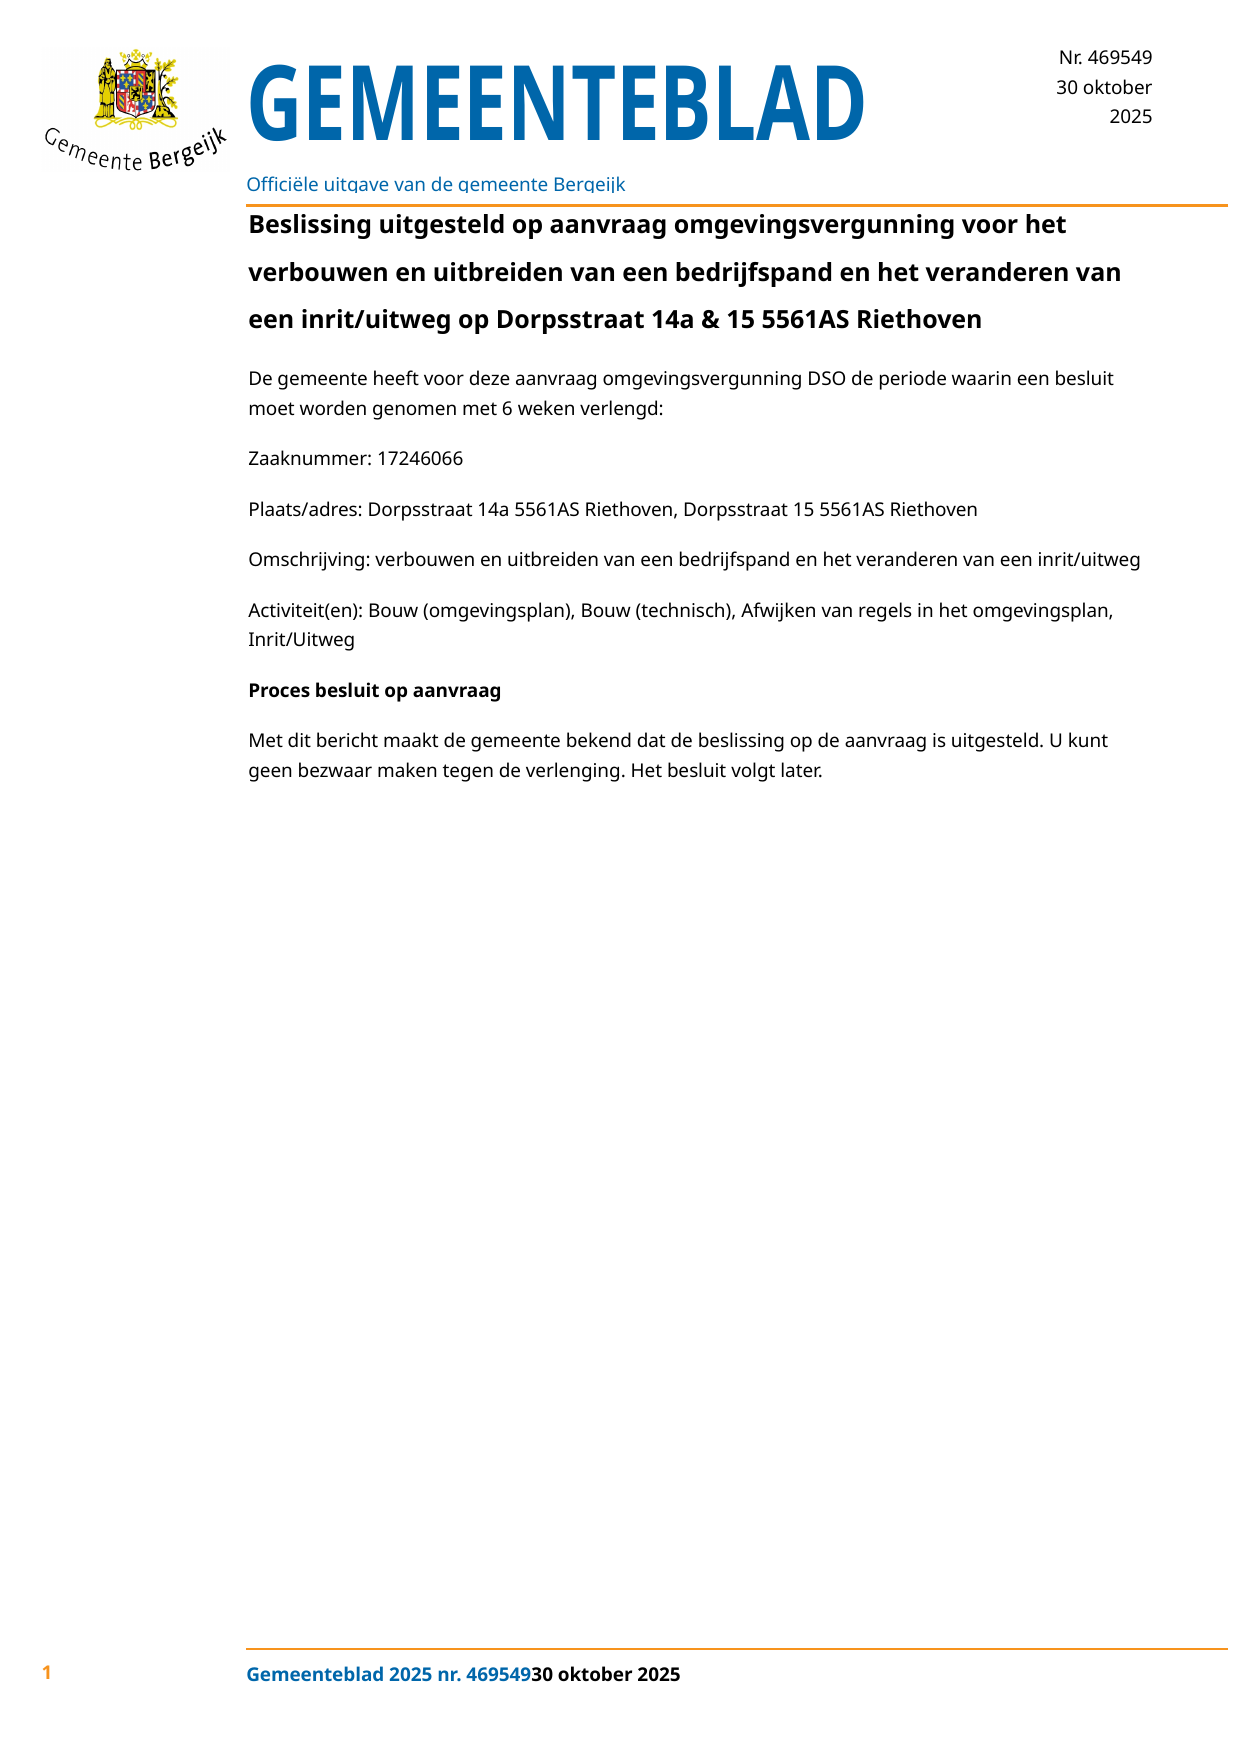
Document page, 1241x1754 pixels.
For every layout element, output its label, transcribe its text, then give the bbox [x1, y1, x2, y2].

text Activiteit(en): Bouw (omgevingsplan), Bouw (technisch), Afwijken van regels in het omgevingsplan, Inrit/Uitweg [248, 597, 1152, 652]
text De gemeente heeft voor deze aanvraag omgevingsvergunning DSO de periode waarin een besluit moet worden genomen met 6 weken verlengd: [248, 366, 1152, 421]
text Zaaknummer: 17246066 [248, 446, 1152, 471]
text Beslissing uitgesteld op aanvraag omgevingsvergunning voor het verbouwen en uitbreiden van een bedrijfspand en het veranderen van een inrit/uitweg op Dorpsstraat 14a & 15 5561AS Riethoven [248, 207, 1152, 336]
text Proces besluit op aanvraag [248, 677, 1152, 702]
text Plaats/adres: Dorpsstraat 14a 5561AS Riethoven, Dorpsstraat 15 5561AS Riethoven [248, 496, 1152, 522]
text Met dit bericht maakt de gemeente bekend dat de beslissing op de aanvraag is uitgesteld. U kunt geen bezwaar maken tegen de verlenging. Het besluit volgt later. [248, 727, 1152, 782]
text Omschrijving: verbouwen en uitbreiden van een bedrijfspand en het veranderen van een inrit/uitweg [248, 546, 1152, 572]
picture [41, 47, 231, 172]
